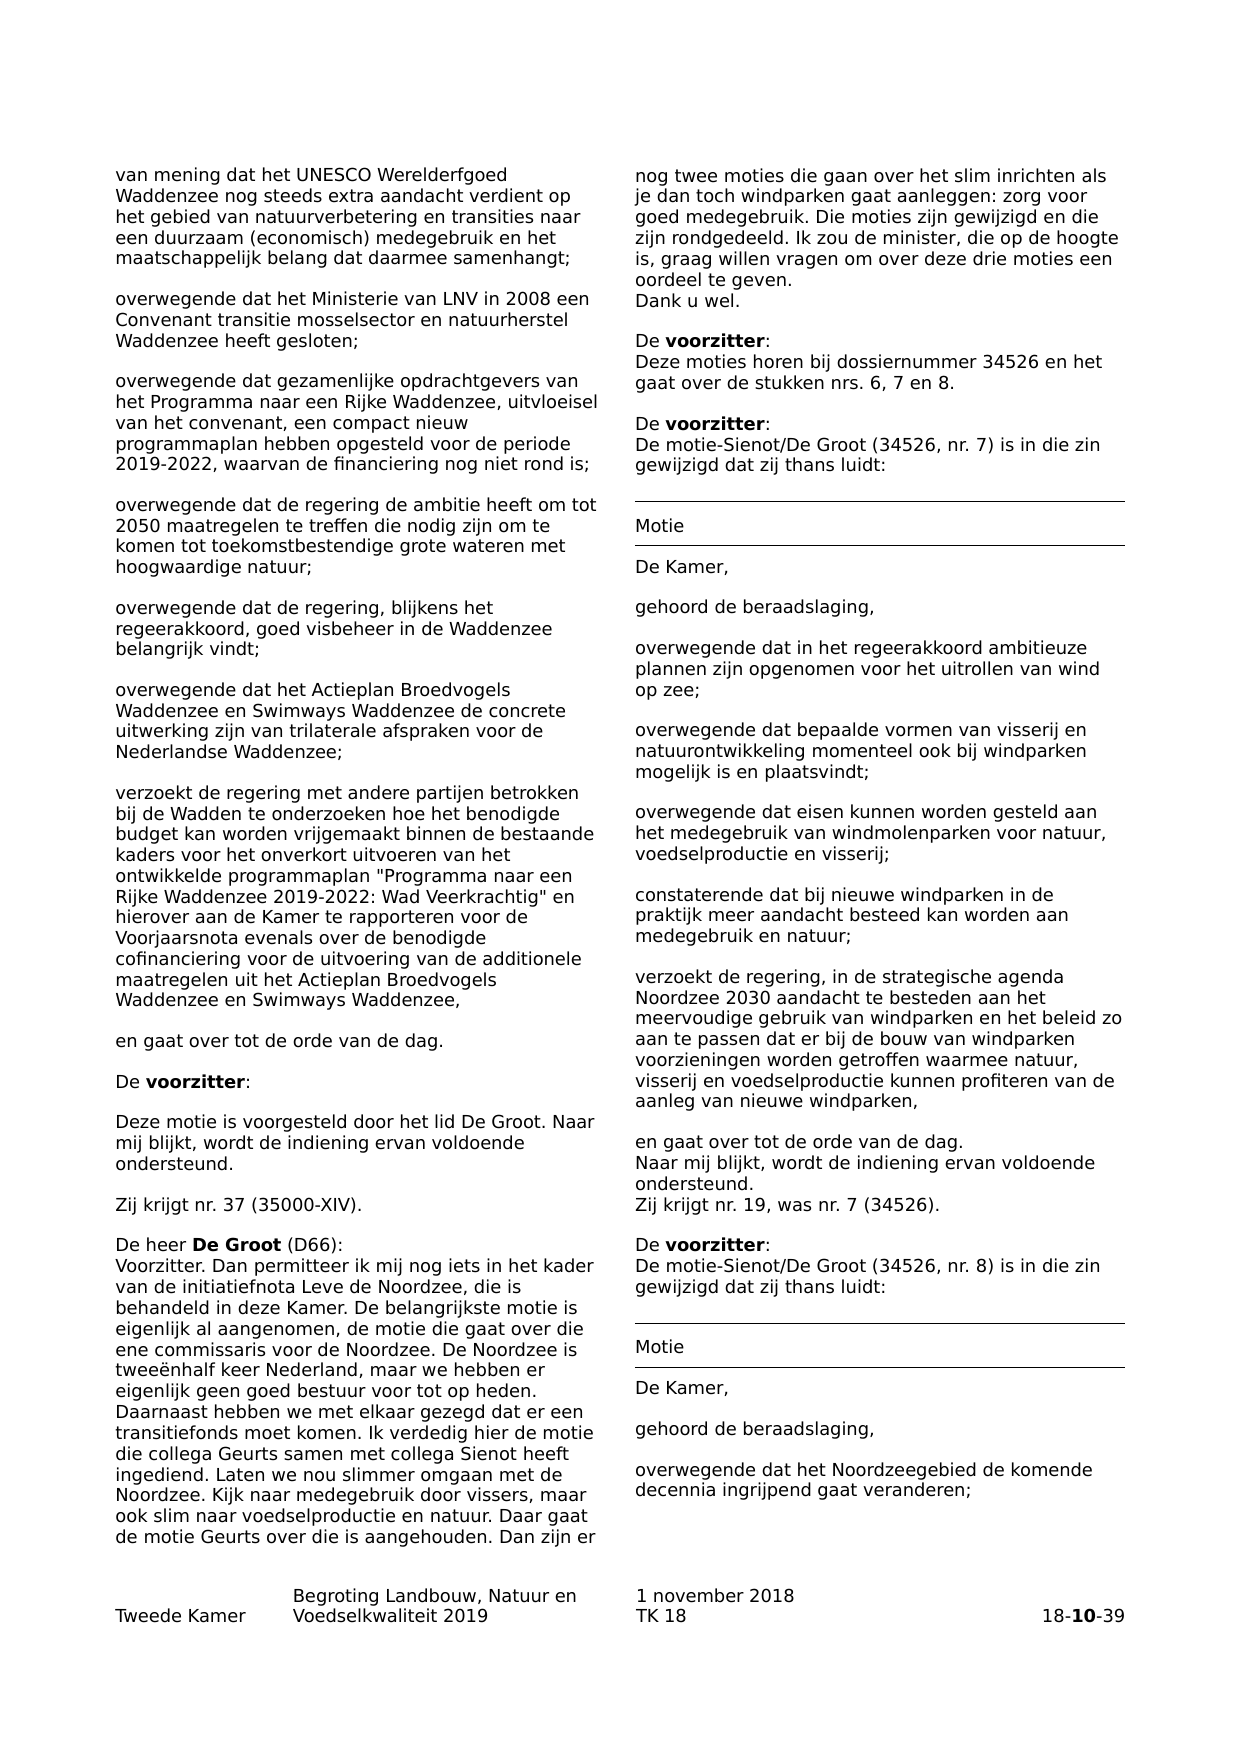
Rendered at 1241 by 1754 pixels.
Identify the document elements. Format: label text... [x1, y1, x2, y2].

text De voorzitter: [635, 413, 1125, 434]
text gehoord de beraadslaging, [635, 597, 1125, 618]
text Motie [635, 1337, 1125, 1358]
text Naar mij blijkt, wordt de indiening ervan voldoende ondersteund. [635, 1153, 1125, 1194]
text overwegende dat in het regeerakkoord ambitieuze plannen zijn opgenomen voor het uitrollen van wind op zee; [635, 638, 1125, 700]
text De voorzitter: [115, 1072, 605, 1092]
text De motie-Sienot/De Groot (34526, nr. 7) is in die zin gewijzigd dat zij thans luidt: [635, 434, 1125, 476]
text De Kamer, [635, 557, 1125, 577]
text Zij krijgt nr. 37 (35000-XIV). [115, 1194, 605, 1215]
text De motie-Sienot/De Groot (34526, nr. 8) is in die zin gewijzigd dat zij thans luidt: [635, 1256, 1125, 1297]
text overwegende dat het Actieplan Broedvogels Waddenzee en Swimways Waddenzee de concrete uitwerking zijn van trilaterale afspraken voor de Nederlandse Waddenzee; [115, 680, 605, 763]
text De voorzitter: [635, 1235, 1125, 1256]
text De voorzitter: [635, 331, 1125, 352]
text Dank u wel. [635, 290, 1125, 311]
text Motie [635, 516, 1125, 537]
text De heer De Groot (D66): [115, 1235, 605, 1256]
text De Kamer, [635, 1378, 1125, 1399]
text overwegende dat de regering de ambitie heeft om tot 2050 maatregelen te treffen die nodig zijn om te komen tot toekomstbestendige grote wateren met hoogwaardige natuur; [115, 495, 605, 578]
text en gaat over tot de orde van de dag. [635, 1132, 1125, 1153]
text overwegende dat het Noordzeegebied de komende decennia ingrijpend gaat veranderen; [635, 1459, 1125, 1501]
text overwegende dat gezamenlijke opdrachtgevers van het Programma naar een Rijke Waddenzee, uitvloeisel van het convenant, een compact nieuw programmaplan hebben opgesteld voor de periode 2019-2022, waarvan de financiering nog niet rond is; [115, 371, 605, 475]
text verzoekt de regering, in de strategische agenda Noordzee 2030 aandacht te besteden aan het meervoudige gebruik van windparken en het beleid zo aan te passen dat er bij de bouw van windparken voorzieningen worden getroffen waarmee natuur, visserij en voedselproductie kunnen profiteren van de aanleg van nieuwe windparken, [635, 967, 1125, 1112]
text van mening dat het UNESCO Werelderfgoed Waddenzee nog steeds extra aandacht verdient op het gebied van natuurverbetering en transities naar een duurzaam (economisch) medegebruik en het maatschappelijk belang dat daarmee samenhangt; [115, 165, 605, 269]
text overwegende dat het Ministerie van LNV in 2008 een Convenant transitie mosselsector en natuurherstel Waddenzee heeft gesloten; [115, 289, 605, 351]
text Voorzitter. Dan permitteer ik mij nog iets in het kader van de initiatiefnota Leve de Noordzee, die is behandeld in deze Kamer. De belangrijkste motie is eigenlijk al aangenomen, de motie die gaat over die ene commissaris voor de Noordzee. De Noordzee is tweeënhalf keer Nederland, maar we hebben er eigenlijk geen goed bestuur voor tot op heden. Daarnaast hebben we met elkaar gezegd dat er een transitiefonds moet komen. Ik verdedig hier de motie die collega Geurts samen met collega Sienot heeft ingediend. Laten we nou slimmer omgaan met de Noordzee. Kijk naar medegebruik door vissers, maar ook slim naar voedselproductie en natuur. Daar gaat de motie Geurts over die is aangehouden. Dan zijn er [115, 1256, 605, 1548]
text overwegende dat eisen kunnen worden gesteld aan het medegebruik van windmolenparken voor natuur, voedselproductie en visserij; [635, 802, 1125, 864]
text nog twee moties die gaan over het slim inrichten als je dan toch windparken gaat aanleggen: zorg voor goed medegebruik. Die moties zijn gewijzigd en die zijn rondgedeeld. Ik zou de minister, die op de hoogte is, graag willen vragen om over deze drie moties een oordeel te geven. [635, 165, 1125, 290]
text Deze motie is voorgesteld door het lid De Groot. Naar mij blijkt, wordt de indiening ervan voldoende ondersteund. [115, 1112, 605, 1174]
text Zij krijgt nr. 19, was nr. 7 (34526). [635, 1194, 1125, 1215]
text overwegende dat bepaalde vormen van visserij en natuurontwikkeling momenteel ook bij windparken mogelijk is en plaatsvindt; [635, 720, 1125, 782]
text Deze moties horen bij dossiernummer 34526 en het gaat over de stukken nrs. 6, 7 en 8. [635, 352, 1125, 393]
text gehoord de beraadslaging, [635, 1419, 1125, 1439]
text en gaat over tot de orde van de dag. [115, 1031, 605, 1052]
text overwegende dat de regering, blijkens het regeerakkoord, goed visbeheer in de Waddenzee belangrijk vindt; [115, 598, 605, 660]
text constaterende dat bij nieuwe windparken in de praktijk meer aandacht besteed kan worden aan medegebruik en natuur; [635, 884, 1125, 947]
text verzoekt de regering met andere partijen betrokken bij de Wadden te onderzoeken hoe het benodigde budget kan worden vrijgemaakt binnen de bestaande kaders voor het onverkort uitvoeren van het ontwikkelde programmaplan "Programma naar een Rijke Waddenzee 2019-2022: Wad Veerkrachtig" en hierover aan de Kamer te rapporteren voor de Voorjaarsnota evenals over de benodigde cofinanciering voor de uitvoering van de additionele maatregelen uit het Actieplan Broedvogels Waddenzee en Swimways Waddenzee, [115, 783, 605, 1011]
